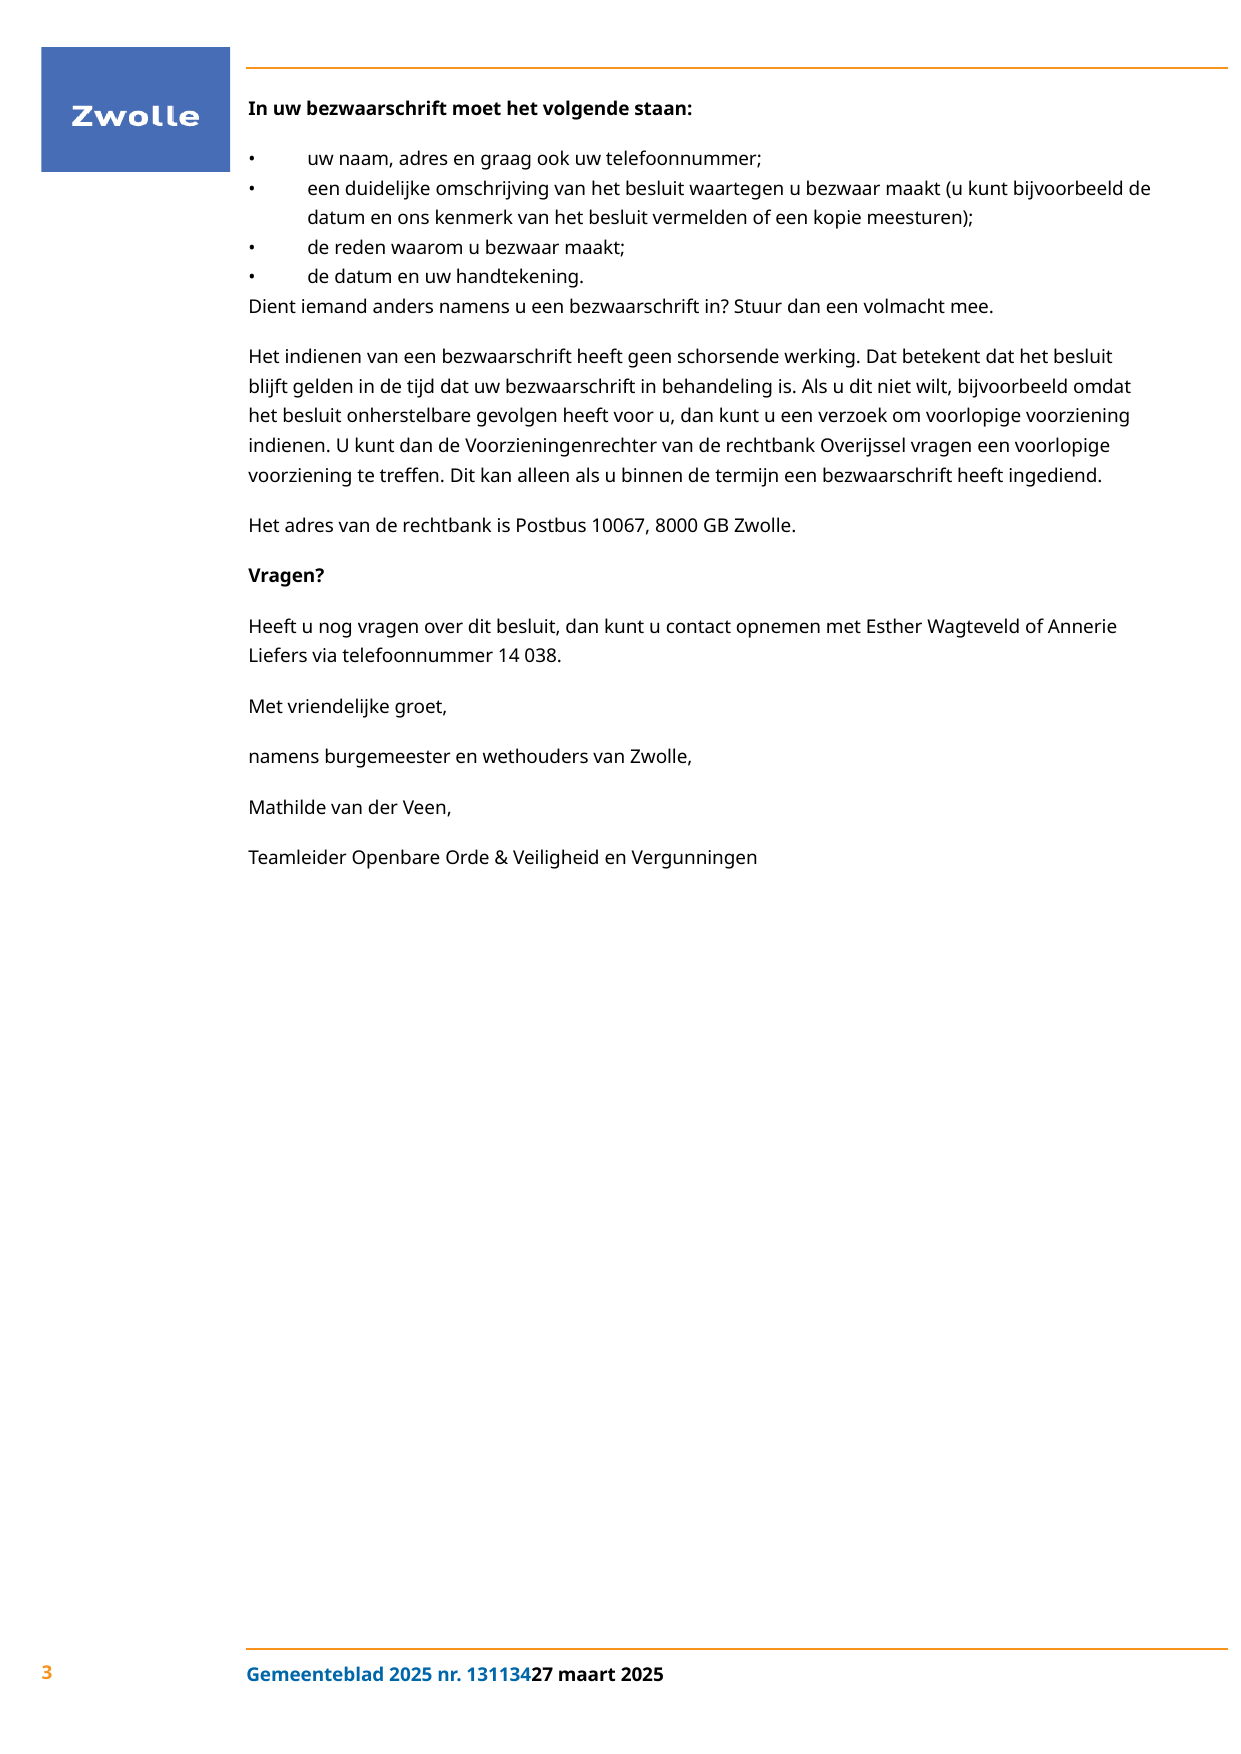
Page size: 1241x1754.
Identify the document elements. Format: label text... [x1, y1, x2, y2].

list de datum en uw handtekening. [248, 263, 1152, 289]
text Heeft u nog vragen over dit besluit, dan kunt u contact opnemen met Esther Wagteveld of Annerie Liefers via telefoonnummer 14 038. [248, 613, 1152, 668]
text Dient iemand anders namens u een bezwaarschrift in? Stuur dan een volmacht mee. [248, 293, 1152, 319]
text namens burgemeester en wethouders van Zwolle, [248, 743, 1152, 769]
text Teamleider Openbare Orde & Veiligheid en Vergunningen [248, 844, 1152, 870]
text Vragen? [248, 563, 1152, 588]
text In uw bezwaarschrift moet het volgende staan: [248, 95, 1152, 121]
picture [41, 47, 231, 172]
list de reden waarom u bezwaar maakt; [248, 234, 1152, 260]
text Het indienen van een bezwaarschrift heeft geen schorsende werking. Dat betekent dat het besluit blijft gelden in de tijd dat uw bezwaarschrift in behandeling is. Als u dit niet wilt, bijvoorbeeld omdat het besluit onherstelbare gevolgen heeft voor u, dan kunt u een verzoek om voorlopige voorziening indienen. U kunt dan de Voorzieningenrechter van de rechtbank Overijssel vragen een voorlopige voorziening te treffen. Dit kan alleen als u binnen de termijn een bezwaarschrift heeft ingediend. [248, 343, 1152, 488]
text Het adres van de rechtbank is Postbus 10067, 8000 GB Zwolle. [248, 512, 1152, 538]
text Mathilde van der Veen, [248, 794, 1152, 820]
list uw naam, adres en graag ook uw telefoonnummer; [248, 145, 1152, 171]
list een duidelijke omschrijving van het besluit waartegen u bezwaar maakt (u kunt bijvoorbeeld de datum en ons kenmerk van het besluit vermelden of een kopie meesturen); [248, 175, 1152, 230]
text Met vriendelijke groet, [248, 693, 1152, 719]
